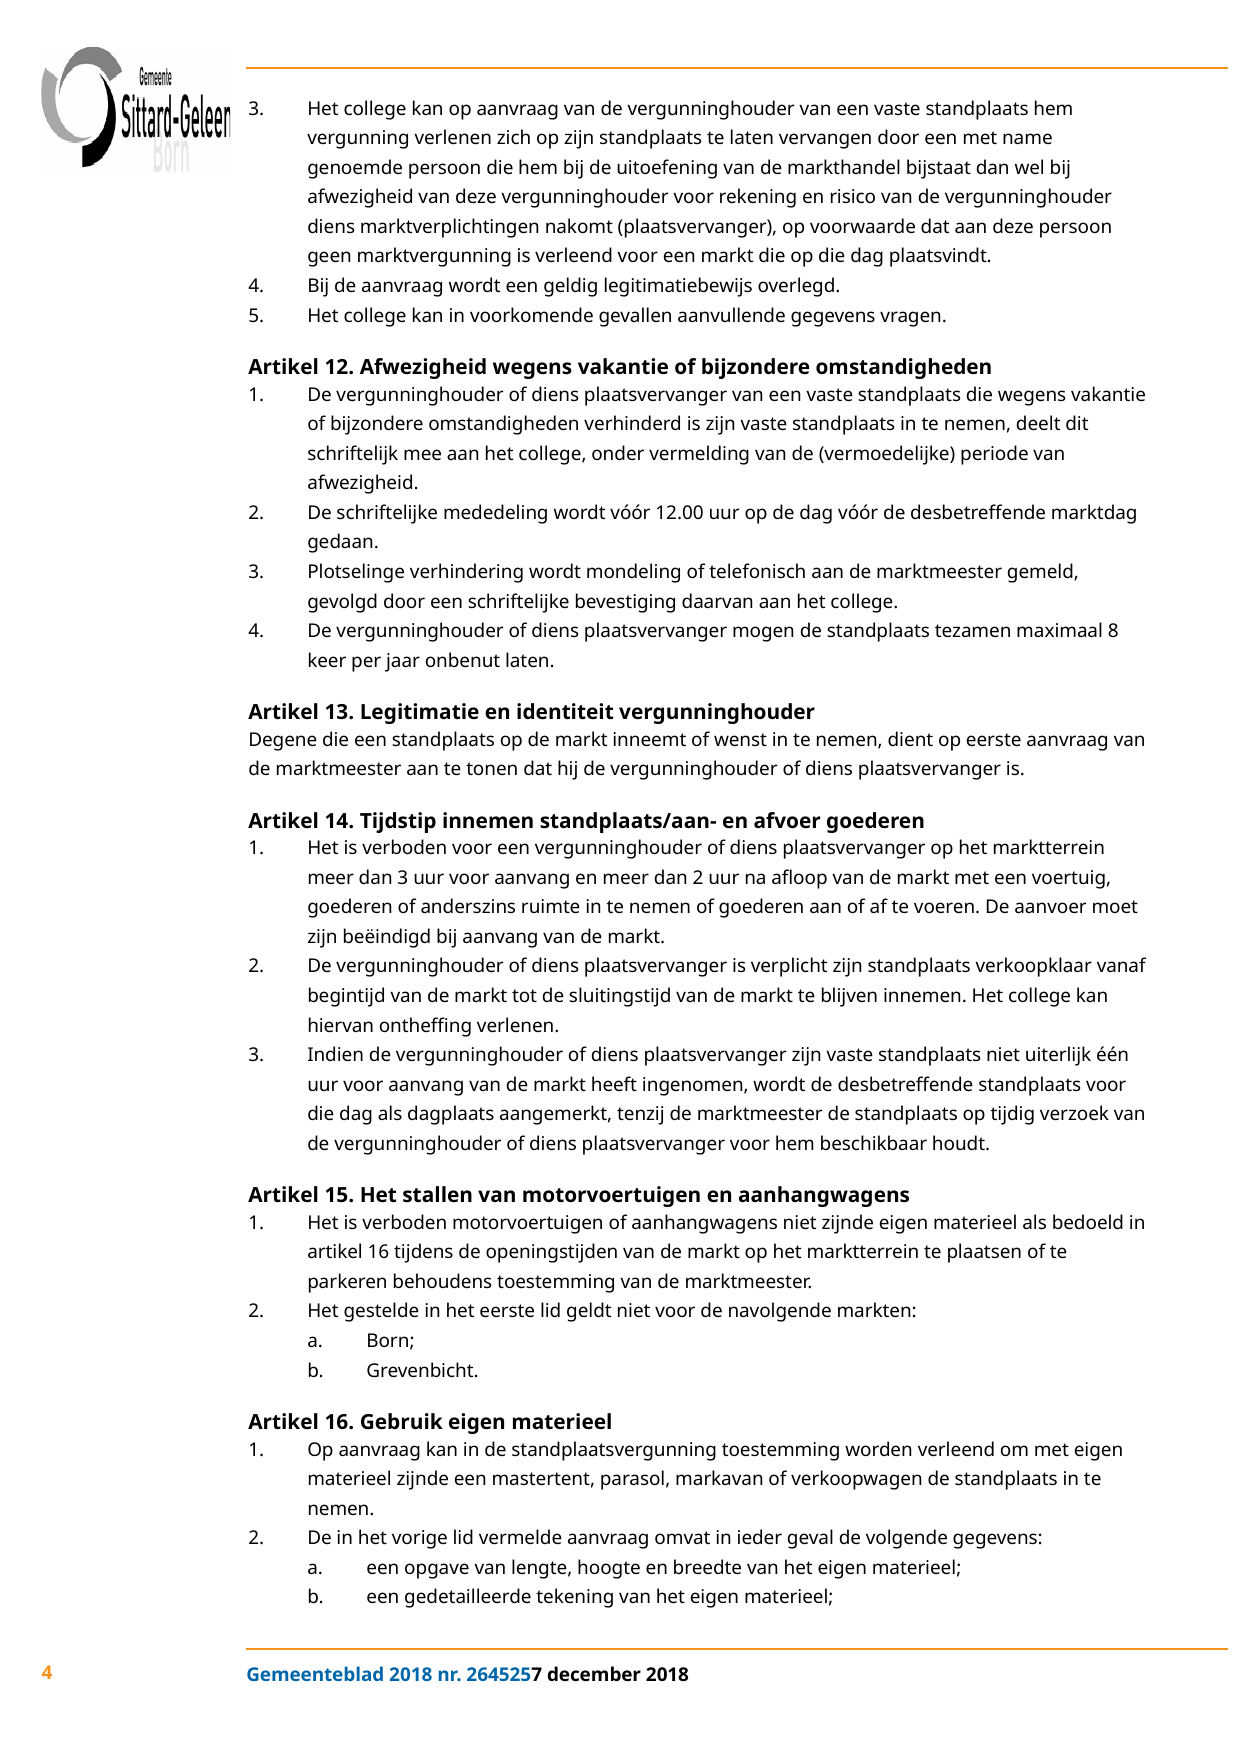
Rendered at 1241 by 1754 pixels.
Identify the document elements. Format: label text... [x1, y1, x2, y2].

text Artikel 12. Afwezigheid wegens vakantie of bijzondere omstandigheden [248, 352, 1152, 381]
text Degene die een standplaats op de markt inneemt of wenst in te nemen, dient op eerste aanvraag van de marktmeester aan te tonen dat hij de vergunninghouder of diens plaatsvervanger is. [248, 726, 1152, 781]
list De vergunninghouder of diens plaatsvervanger van een vaste standplaats die wegens vakantie of bijzondere omstandigheden verhinderd is zijn vaste standplaats in te nemen, deelt dit schriftelijk mee aan het college, onder vermelding van de (vermoedelijke) periode van afwezigheid. [248, 381, 1152, 495]
list Het is verboden motorvoertuigen of aanhangwagens niet zijnde eigen materieel als bedoeld in artikel 16 tijdens de openingstijden van de markt op het marktterrein te plaatsen of te parkeren behoudens toestemming van de marktmeester. [248, 1209, 1152, 1294]
list een opgave van lengte, hoogte en breedte van het eigen materieel; [307, 1554, 1152, 1580]
list De vergunninghouder of diens plaatsvervanger is verplicht zijn standplaats verkoopklaar vanaf begintijd van de markt tot de sluitingstijd van de markt te blijven innemen. Het college kan hiervan ontheffing verlenen. [248, 953, 1152, 1037]
list Het college kan op aanvraag van de vergunninghouder van een vaste standplaats hem vergunning verlenen zich op zijn standplaats te laten vervangen door een met name genoemde persoon die hem bij de uitoefening van de markthandel bijstaat dan wel bij afwezigheid van deze vergunninghouder voor rekening en risico van de vergunninghouder diens marktverplichtingen nakomt (plaatsvervanger), op voorwaarde dat aan deze persoon geen marktvergunning is verleend voor een markt die op die dag plaatsvindt. [248, 95, 1152, 268]
list De in het vorige lid vermelde aanvraag omvat in ieder geval de volgende gegevens: [248, 1524, 1152, 1550]
list Bij de aanvraag wordt een geldig legitimatiebewijs overlegd. [248, 272, 1152, 298]
text Artikel 16. Gebruik eigen materieel [248, 1407, 1152, 1436]
list Het gestelde in het eerste lid geldt niet voor de navolgende markten: [248, 1298, 1152, 1323]
list Het is verboden voor een vergunninghouder of diens plaatsvervanger op het marktterrein meer dan 3 uur voor aanvang en meer dan 2 uur na afloop van de markt met een voertuig, goederen of anderszins ruimte in te nemen of goederen aan of af te voeren. De aanvoer moet zijn beëindigd bij aanvang van de markt. [248, 834, 1152, 949]
list Het college kan in voorkomende gevallen aanvullende gegevens vragen. [248, 302, 1152, 328]
list Op aanvraag kan in de standplaatsvergunning toestemming worden verleend om met eigen materieel zijnde een mastertent, parasol, markavan of verkoopwagen de standplaats in te nemen. [248, 1436, 1152, 1521]
list Plotselinge verhindering wordt mondeling of telefonisch aan de marktmeester gemeld, gevolgd door een schriftelijke bevestiging daarvan aan het college. [248, 558, 1152, 613]
text Artikel 13. Legitimatie en identiteit vergunninghouder [248, 697, 1152, 726]
list De vergunninghouder of diens plaatsvervanger mogen de standplaats tezamen maximaal 8 keer per jaar onbenut laten. [248, 617, 1152, 673]
list Grevenbicht. [307, 1357, 1152, 1383]
text Artikel 15. Het stallen van motorvoertuigen en aanhangwagens [248, 1181, 1152, 1209]
list een gedetailleerde tekening van het eigen materieel; [307, 1584, 1152, 1609]
list De schriftelijke mededeling wordt vóór 12.00 uur op de dag vóór de desbetreffende marktdag gedaan. [248, 499, 1152, 554]
text Artikel 14. Tijdstip innemen standplaats/aan- en afvoer goederen [248, 806, 1152, 834]
list Indien de vergunninghouder of diens plaatsvervanger zijn vaste standplaats niet uiterlijk één uur voor aanvang van de markt heeft ingenomen, wordt de desbetreffende standplaats voor die dag als dagplaats aangemerkt, tenzij de marktmeester de standplaats op tijdig verzoek van de vergunninghouder of diens plaatsvervanger voor hem beschikbaar houdt. [248, 1041, 1152, 1156]
picture [41, 47, 231, 172]
list Born; [307, 1327, 1152, 1353]
